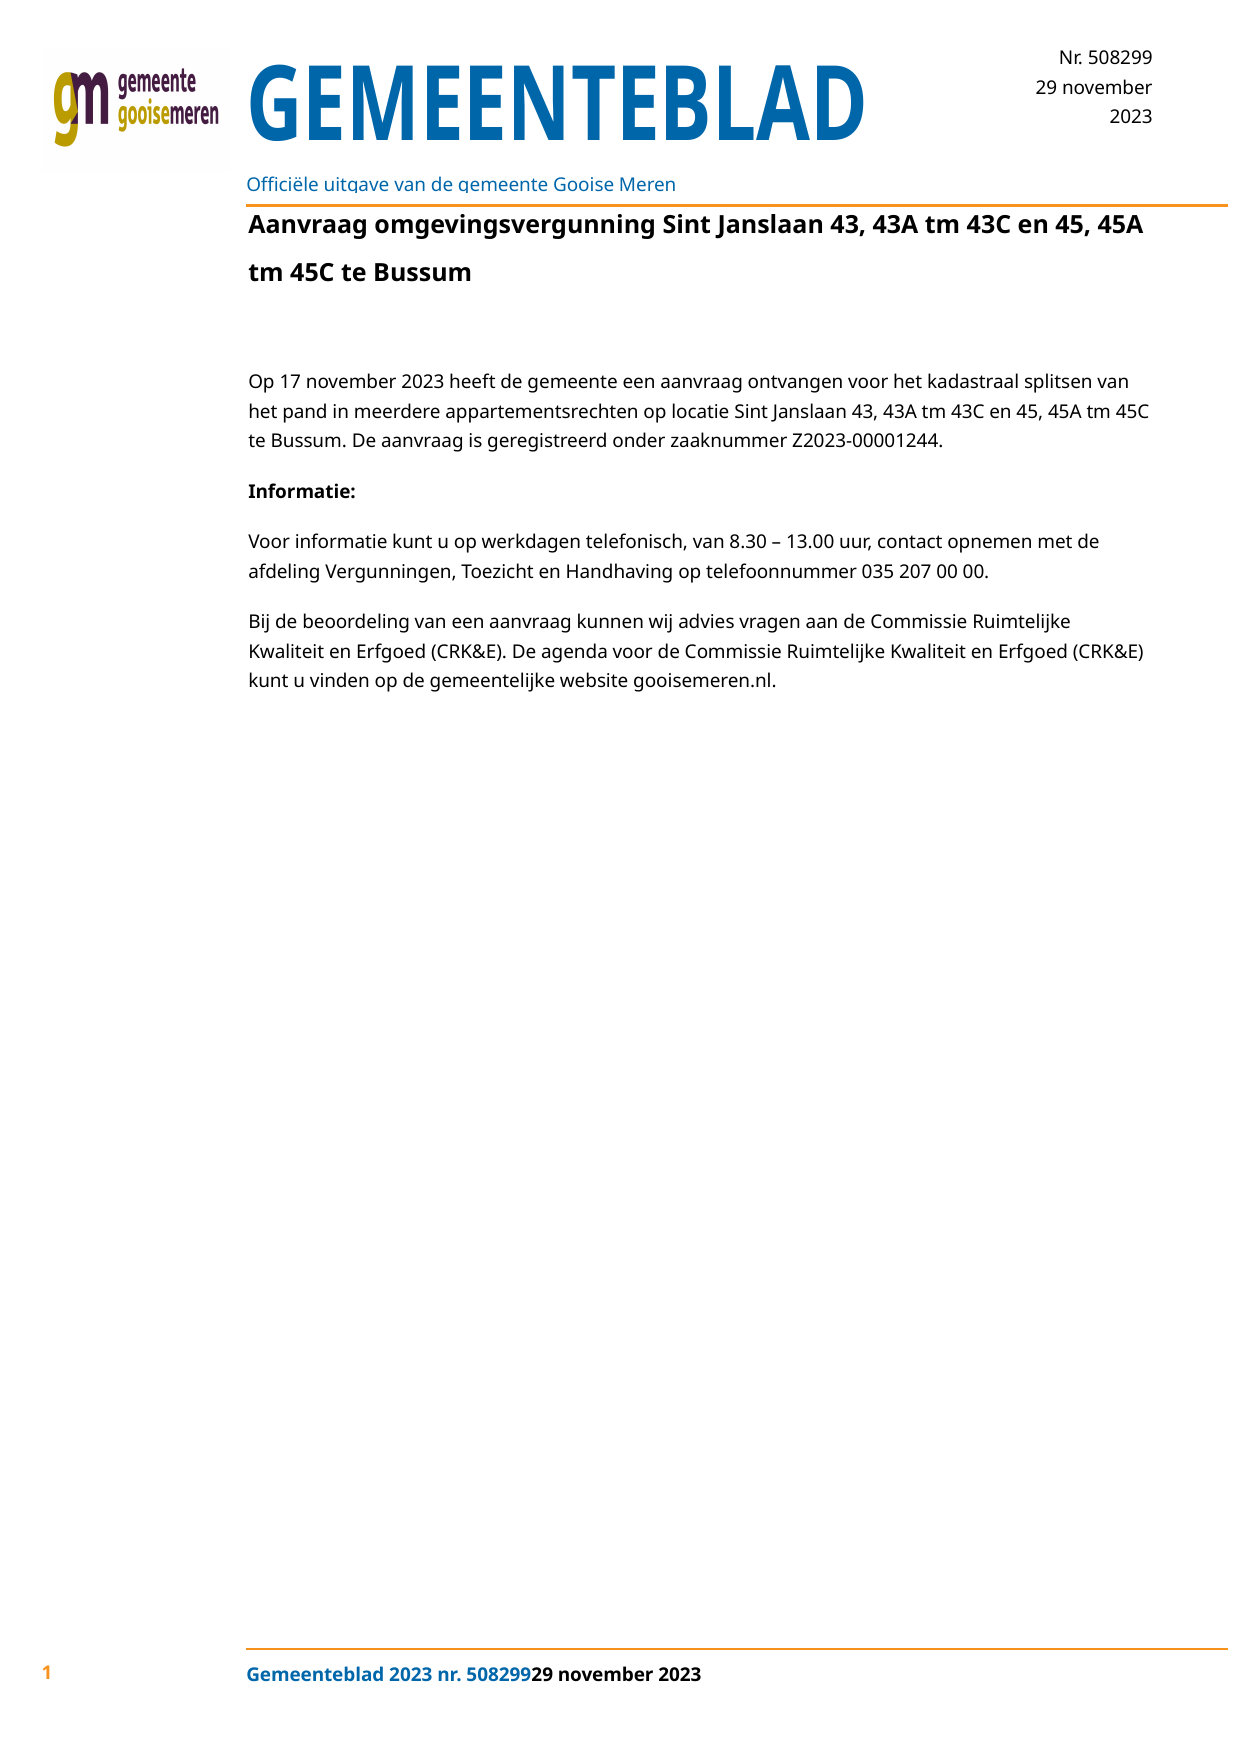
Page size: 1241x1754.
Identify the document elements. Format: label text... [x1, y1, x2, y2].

text Informatie: [248, 478, 1152, 504]
text Bij de beoordeling van een aanvraag kunnen wij advies vragen aan de Commissie Ruimtelijke Kwaliteit en Erfgoed (CRK&E). De agenda voor de Commissie Ruimtelijke Kwaliteit en Erfgoed (CRK&E) kunt u vinden op de gemeentelijke website gooisemeren.nl. [248, 608, 1152, 693]
picture [41, 47, 231, 172]
text Voor informatie kunt u op werkdagen telefonisch, van 8.30 – 13.00 uur, contact opnemen met de afdeling Vergunningen, Toezicht en Handhaving op telefoonnummer 035 207 00 00. [248, 528, 1152, 584]
text Aanvraag omgevingsvergunning Sint Janslaan 43, 43A tm 43C en 45, 45A tm 45C te Bussum [248, 207, 1152, 288]
text Op 17 november 2023 heeft de gemeente een aanvraag ontvangen voor het kadastraal splitsen van het pand in meerdere appartementsrechten op locatie Sint Janslaan 43, 43A tm 43C en 45, 45A tm 45C te Bussum. De aanvraag is geregistreerd onder zaaknummer Z2023-00001244. [248, 368, 1152, 453]
